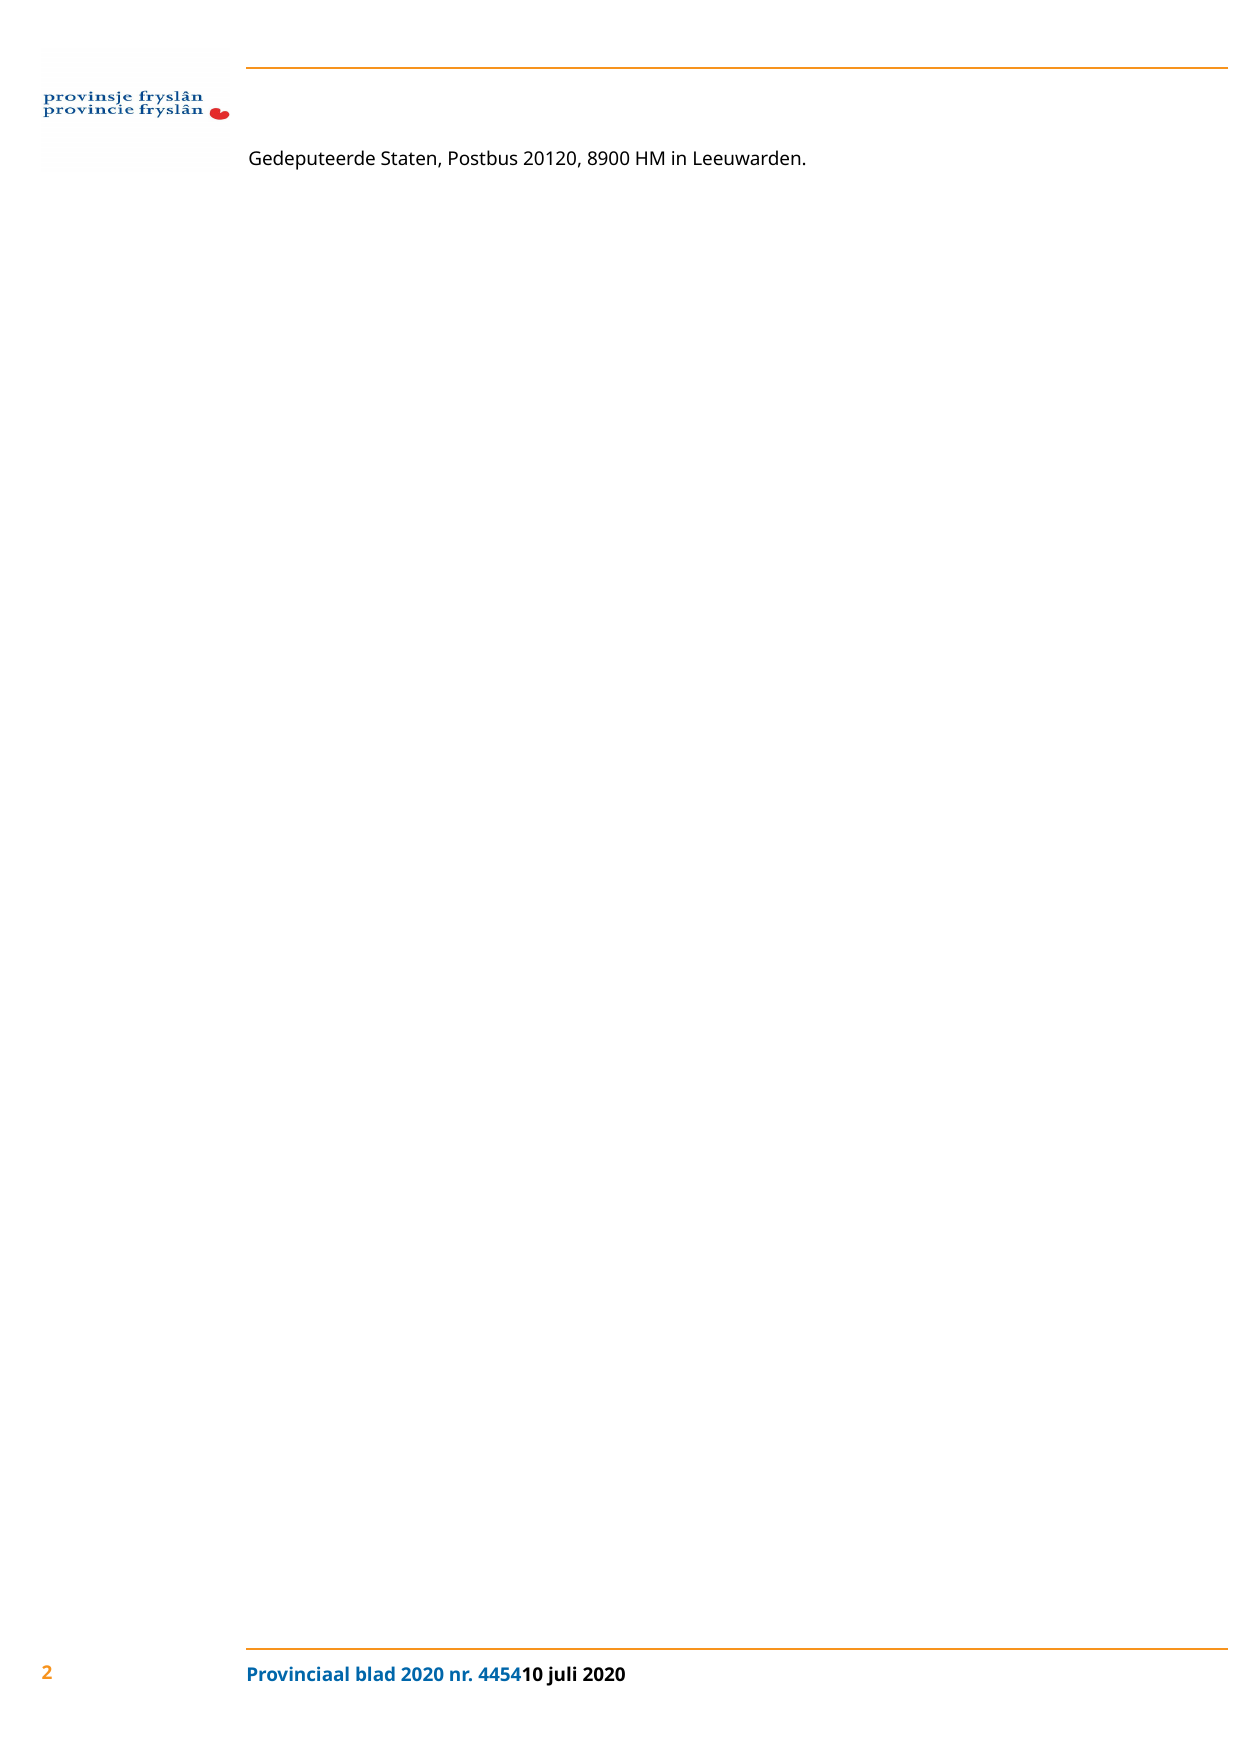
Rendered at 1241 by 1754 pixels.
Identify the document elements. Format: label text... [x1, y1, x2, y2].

picture [41, 47, 231, 172]
text Gedeputeerde Staten, Postbus 20120, 8900 HM in Leeuwarden. [248, 145, 1152, 171]
